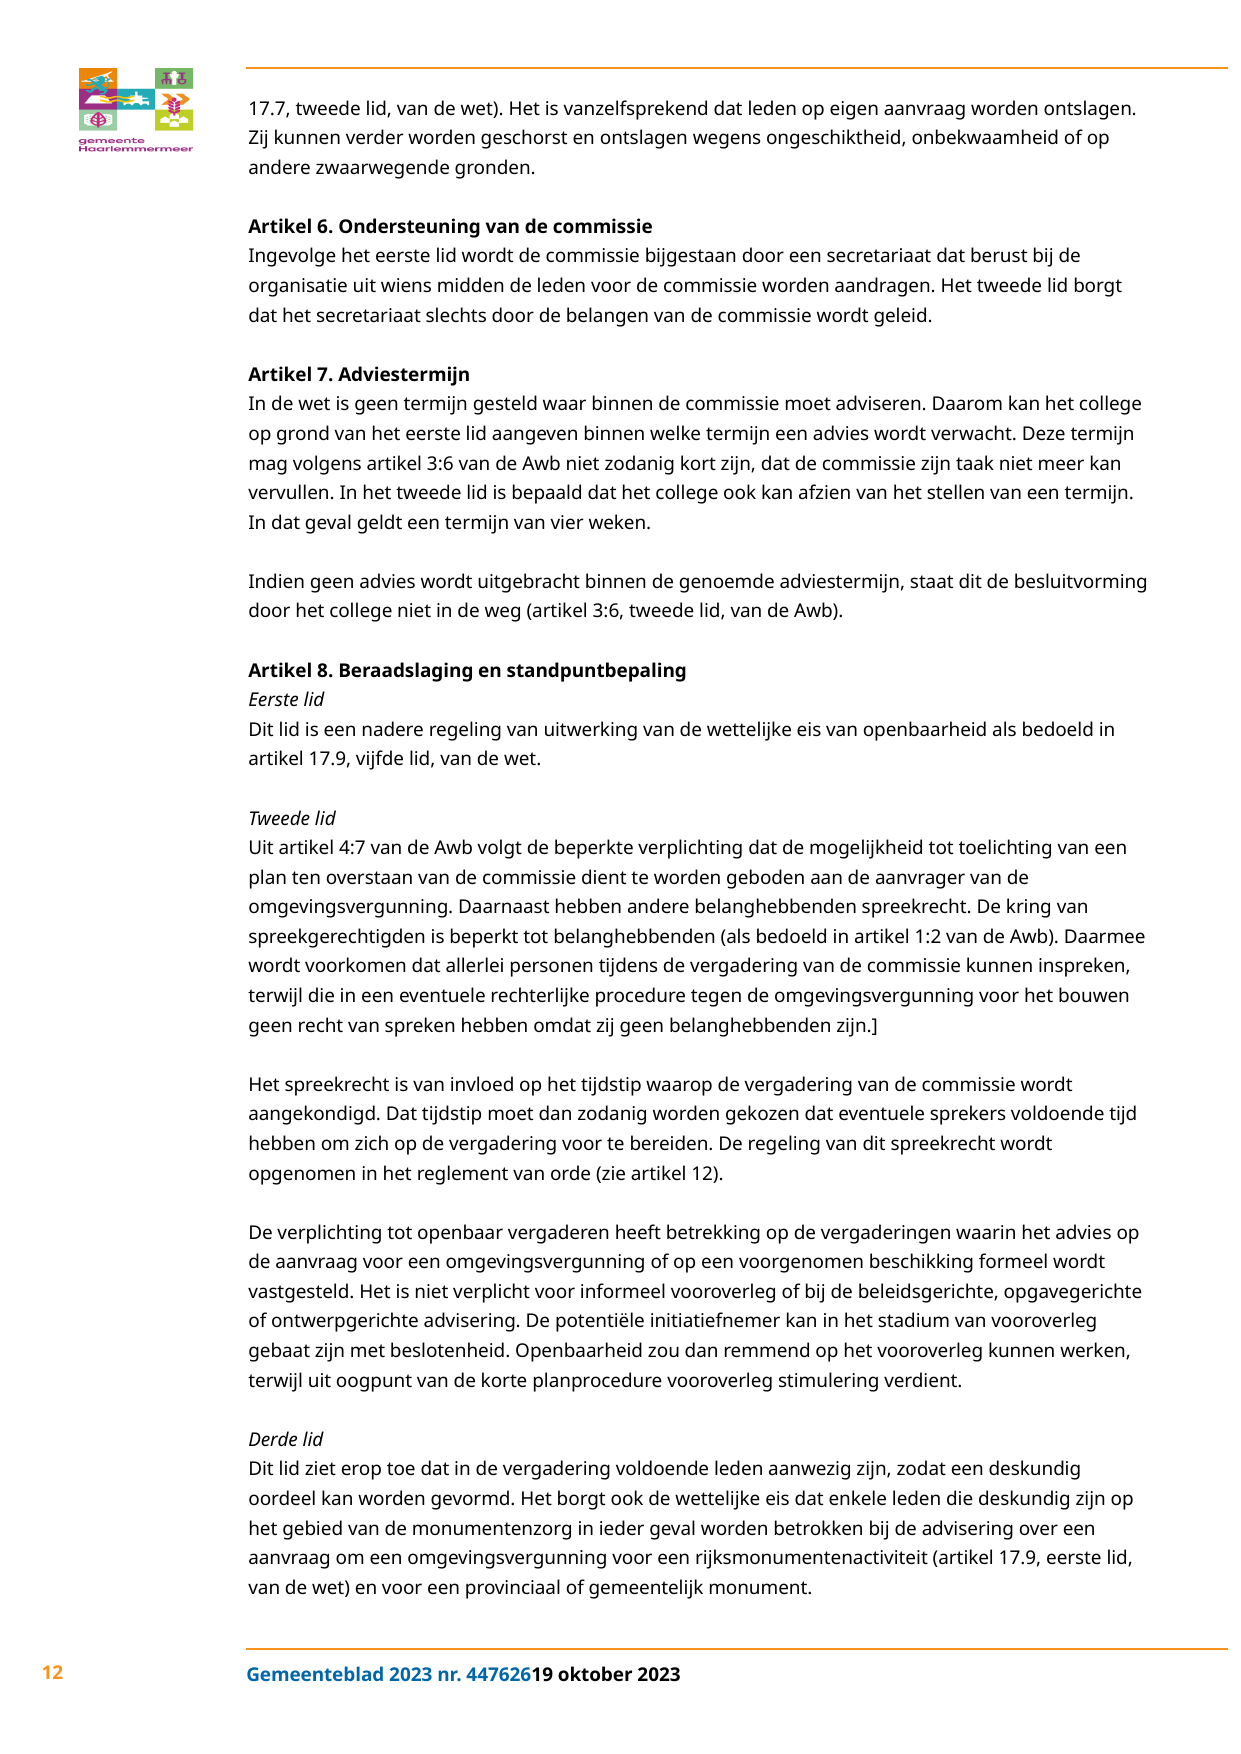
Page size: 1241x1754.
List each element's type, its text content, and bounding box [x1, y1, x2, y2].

text Indien geen advies wordt uitgebracht binnen de genoemde adviestermijn, staat dit de besluitvorming door het college niet in de weg (artikel 3:6, tweede lid, van de Awb). [248, 568, 1152, 623]
text De verplichting tot openbaar vergaderen heeft betrekking op de vergaderingen waarin het advies op de aanvraag voor een omgevingsvergunning of op een voorgenomen beschikking formeel wordt vastgesteld. Het is niet verplicht voor informeel vooroverleg of bij de beleidsgerichte, opgavegerichte of ontwerpgerichte advisering. De potentiële initiatiefnemer kan in het stadium van vooroverleg gebaat zijn met beslotenheid. Openbaarheid zou dan remmend op het vooroverleg kunnen werken, terwijl uit oogpunt van de korte planprocedure vooroverleg stimulering verdient. [248, 1219, 1152, 1393]
text Artikel 8. Beraadslaging en standpuntbepaling [248, 657, 1152, 683]
text Eerste lid [248, 686, 1152, 712]
text Dit lid ziet erop toe dat in de vergadering voldoende leden aanwezig zijn, zodat een deskundig oordeel kan worden gevormd. Het borgt ook de wettelijke eis dat enkele leden die deskundig zijn op het gebied van de monumentenzorg in ieder geval worden betrokken bij de advisering over een aanvraag om een omgevingsvergunning voor een rijksmonumentenactiviteit (artikel 17.9, eerste lid, van de wet) en voor een provinciaal of gemeentelijk monument. [248, 1456, 1152, 1600]
text Dit lid is een nadere regeling van uitwerking van de wettelijke eis van openbaarheid als bedoeld in artikel 17.9, vijfde lid, van de wet. [248, 716, 1152, 771]
text Derde lid [248, 1426, 1152, 1452]
text Het spreekrecht is van invloed op het tijdstip waarop de vergadering van de commissie wordt aangekondigd. Dat tijdstip moet dan zodanig worden gekozen dat eventuele sprekers voldoende tijd hebben om zich op de vergadering voor te bereiden. De regeling van dit spreekrecht wordt opgenomen in het reglement van orde (zie artikel 12). [248, 1071, 1152, 1186]
text 17.7, tweede lid, van de wet). Het is vanzelfsprekend dat leden op eigen aanvraag worden ontslagen. Zij kunnen verder worden geschorst en ontslagen wegens ongeschiktheid, onbekwaamheid of op andere zwaarwegende gronden. [248, 95, 1152, 180]
text Ingevolge het eerste lid wordt de commissie bijgestaan door een secretariaat dat berust bij de organisatie uit wiens midden de leden voor de commissie worden aandragen. Het tweede lid borgt dat het secretariaat slechts door de belangen van de commissie wordt geleid. [248, 243, 1152, 328]
text Artikel 7. Adviestermijn [248, 361, 1152, 387]
text In de wet is geen termijn gesteld waar binnen de commissie moet adviseren. Daarom kan het college op grond van het eerste lid aangeven binnen welke termijn een advies wordt verwacht. Deze termijn mag volgens artikel 3:6 van de Awb niet zodanig kort zijn, dat de commissie zijn taak niet meer kan vervullen. In het tweede lid is bepaald dat het college ook kan afzien van het stellen van een termijn. In dat geval geldt een termijn van vier weken. [248, 391, 1152, 535]
text Artikel 6. Ondersteuning van de commissie [248, 213, 1152, 239]
text Tweede lid [248, 805, 1152, 831]
picture [41, 47, 231, 172]
text Uit artikel 4:7 van de Awb volgt de beperkte verplichting dat de mogelijkheid tot toelichting van een plan ten overstaan van de commissie dient te worden geboden aan de aanvrager van de omgevingsvergunning. Daarnaast hebben andere belanghebbenden spreekrecht. De kring van spreekgerechtigden is beperkt tot belanghebbenden (als bedoeld in artikel 1:2 van de Awb). Daarmee wordt voorkomen dat allerlei personen tijdens de vergadering van de commissie kunnen inspreken, terwijl die in een eventuele rechterlijke procedure tegen de omgevingsvergunning voor het bouwen geen recht van spreken hebben omdat zij geen belanghebbenden zijn.] [248, 834, 1152, 1038]
